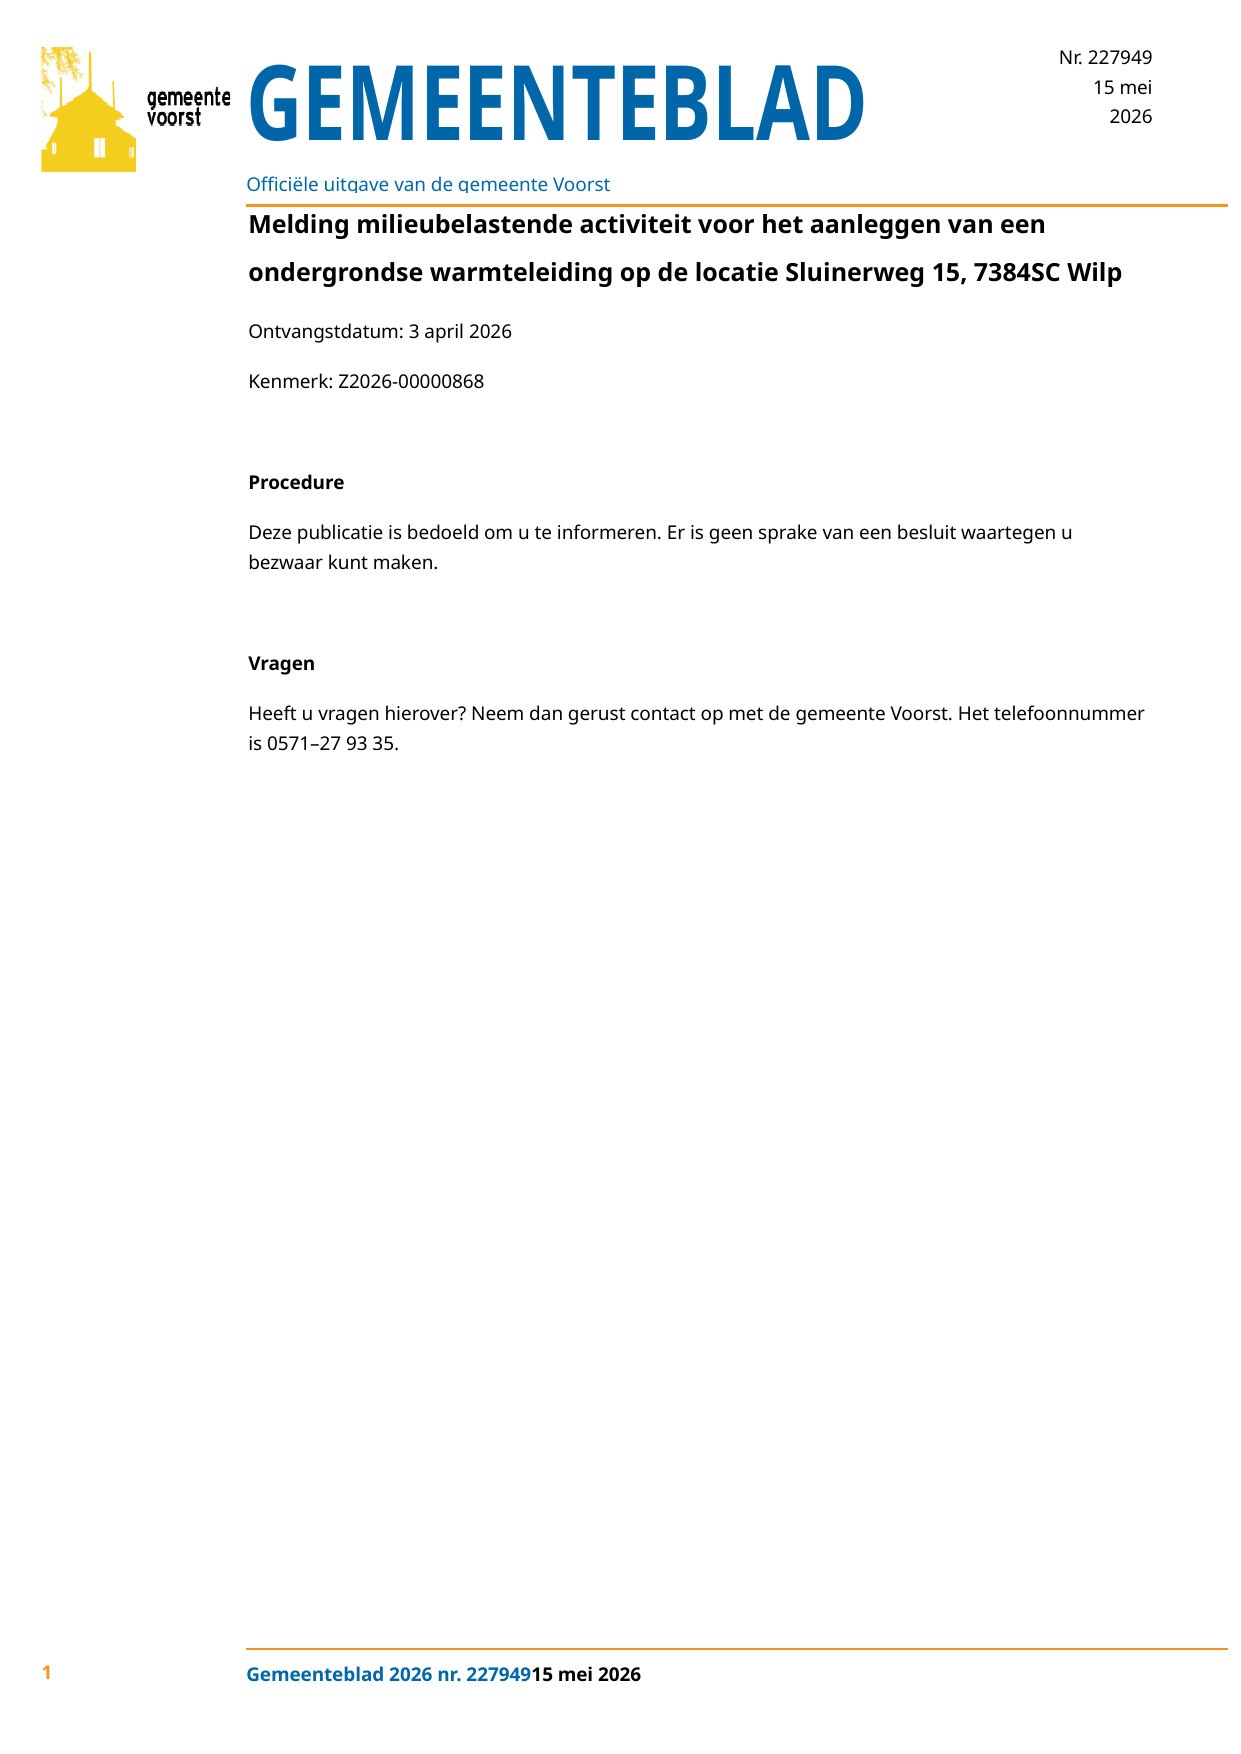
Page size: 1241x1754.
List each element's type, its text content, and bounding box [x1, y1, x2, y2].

text Ontvangstdatum: 3 april 2026 [248, 318, 1152, 344]
text Kenmerk: Z2026-00000868 [248, 368, 1152, 394]
text Vragen [248, 650, 1152, 676]
text Deze publicatie is bedoeld om u te informeren. Er is geen sprake van een besluit waartegen u bezwaar kunt maken. [248, 519, 1152, 575]
text Heeft u vragen hierover? Neem dan gerust contact op met de gemeente Voorst. Het telefoonnummer is 0571–27 93 35. [248, 700, 1152, 756]
text Melding milieubelastende activiteit voor het aanleggen van een ondergrondse warmteleiding op de locatie Sluinerweg 15, 7384SC Wilp [248, 207, 1152, 288]
text Procedure [248, 469, 1152, 495]
picture [41, 47, 231, 172]
